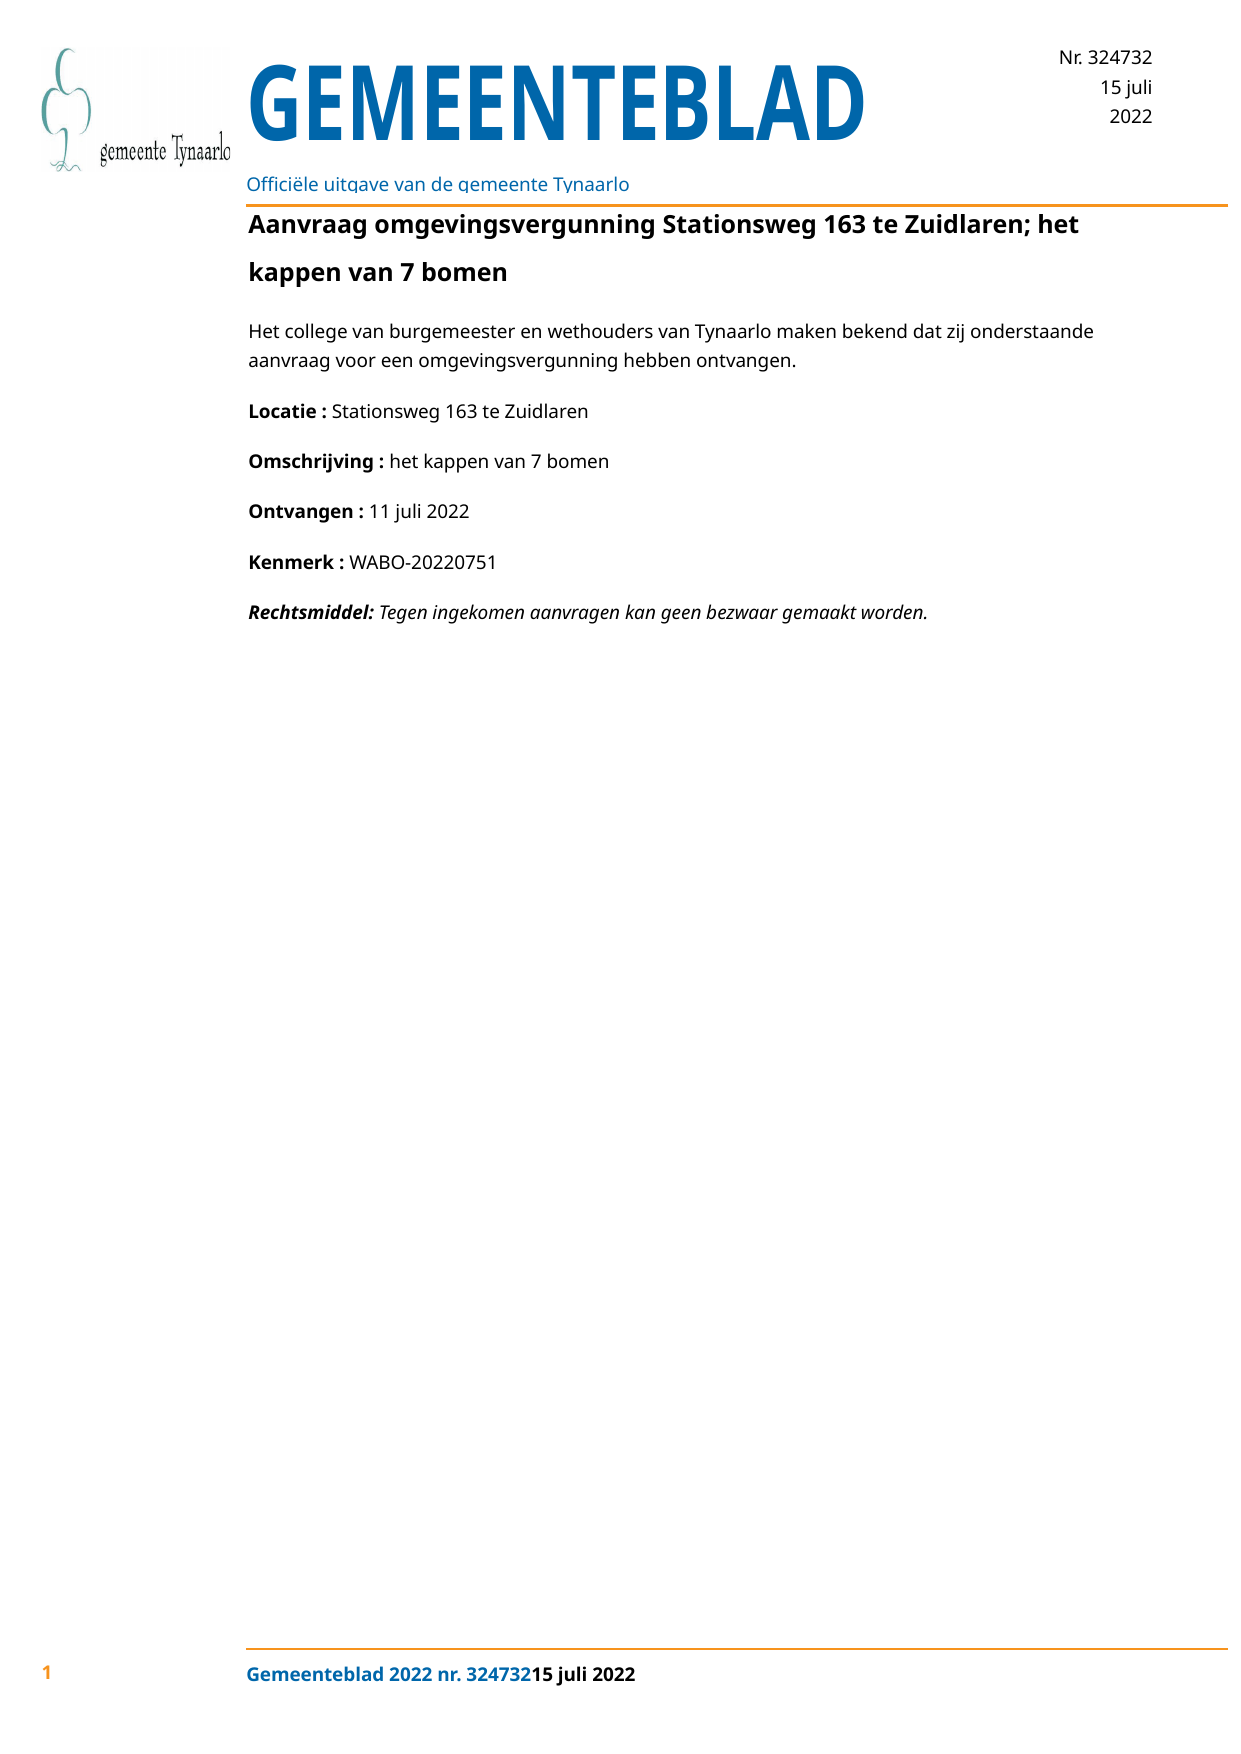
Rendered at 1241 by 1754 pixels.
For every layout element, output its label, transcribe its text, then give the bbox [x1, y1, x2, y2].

picture [41, 47, 231, 172]
text Ontvangen : 11 juli 2022 [248, 499, 1152, 524]
text Aanvraag omgevingsvergunning Stationsweg 163 te Zuidlaren; het kappen van 7 bomen [248, 207, 1152, 288]
text Rechtsmiddel: Tegen ingekomen aanvragen kan geen bezwaar gemaakt worden. [248, 599, 1152, 625]
text Locatie : Stationsweg 163 te Zuidlaren [248, 398, 1152, 424]
text Kenmerk : WABO-20220751 [248, 549, 1152, 575]
text Omschrijving : het kappen van 7 bomen [248, 448, 1152, 474]
text Het college van burgemeester en wethouders van Tynaarlo maken bekend dat zij onderstaande aanvraag voor een omgevingsvergunning hebben ontvangen. [248, 318, 1152, 373]
